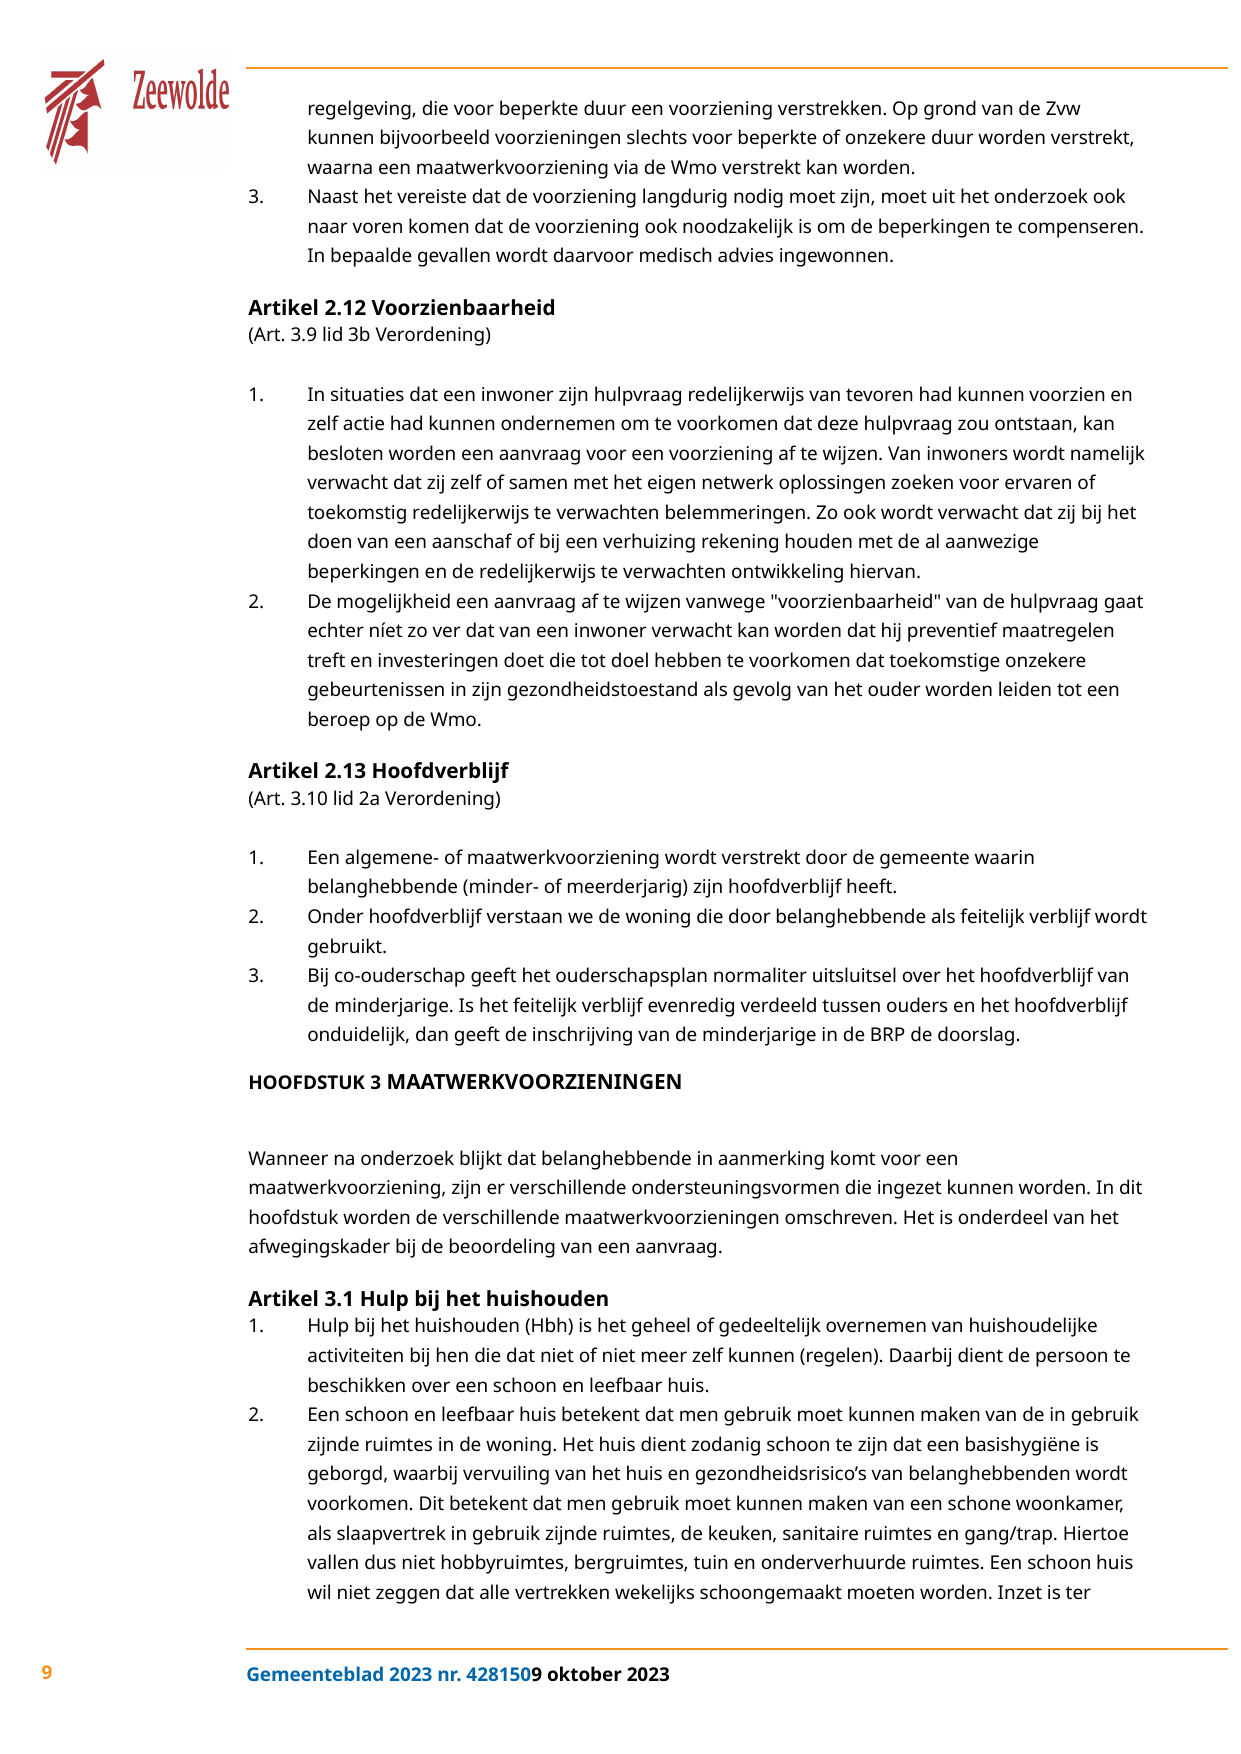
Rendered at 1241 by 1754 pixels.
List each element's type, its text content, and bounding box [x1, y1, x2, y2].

text Artikel 2.12 Voorzienbaarheid [248, 293, 1152, 322]
list Een algemene- of maatwerkvoorziening wordt verstrekt door de gemeente waarin belanghebbende (minder- of meerderjarig) zijn hoofdverblijf heeft. [248, 844, 1152, 899]
text HOOFDSTUK 3 MAATWERKVOORZIENINGEN [248, 1067, 1152, 1096]
list regelgeving, die voor beperkte duur een voorziening verstrekken. Op grond van de Zvw kunnen bijvoorbeeld voorzieningen slechts voor beperkte of onzekere duur worden verstrekt, waarna een maatwerkvoorziening via de Wmo verstrekt kan worden. [248, 95, 1152, 180]
picture [41, 47, 231, 172]
list Onder hoofdverblijf verstaan we de woning die door belanghebbende als feitelijk verblijf wordt gebruikt. [248, 903, 1152, 959]
text Artikel 2.13 Hoofdverblijf [248, 757, 1152, 785]
list In situaties dat een inwoner zijn hulpvraag redelijkerwijs van tevoren had kunnen voorzien en zelf actie had kunnen ondernemen om te voorkomen dat deze hulpvraag zou ontstaan, kan besloten worden een aanvraag voor een voorziening af te wijzen. Van inwoners wordt namelijk verwacht dat zij zelf of samen met het eigen netwerk oplossingen zoeken voor ervaren of toekomstig redelijkerwijs te verwachten belemmeringen. Zo ook wordt verwacht dat zij bij het doen van een aanschaf of bij een verhuizing rekening houden met de al aanwezige beperkingen en de redelijkerwijs te verwachten ontwikkeling hiervan. [248, 381, 1152, 584]
text Artikel 3.1 Hulp bij het huishouden [248, 1284, 1152, 1313]
list De mogelijkheid een aanvraag af te wijzen vanwege "voorzienbaarheid" van de hulpvraag gaat echter níet zo ver dat van een inwoner verwacht kan worden dat hij preventief maatregelen treft en investeringen doet die tot doel hebben te voorkomen dat toekomstige onzekere gebeurtenissen in zijn gezondheidstoestand als gevolg van het ouder worden leiden tot een beroep op de Wmo. [248, 588, 1152, 732]
text Wanneer na onderzoek blijkt dat belanghebbende in aanmerking komt voor een maatwerkvoorziening, zijn er verschillende ondersteuningsvormen die ingezet kunnen worden. In dit hoofdstuk worden de verschillende maatwerkvoorzieningen omschreven. Het is onderdeel van het afwegingskader bij de beoordeling van een aanvraag. [248, 1145, 1152, 1259]
list Hulp bij het huishouden (Hbh) is het geheel of gedeeltelijk overnemen van huishoudelijke activiteiten bij hen die dat niet of niet meer zelf kunnen (regelen). Daarbij dient de persoon te beschikken over een schoon en leefbaar huis. [248, 1313, 1152, 1397]
list Een schoon en leefbaar huis betekent dat men gebruik moet kunnen maken van de in gebruik zijnde ruimtes in de woning. Het huis dient zodanig schoon te zijn dat een basishygiëne is geborgd, waarbij vervuiling van het huis en gezondheidsrisico’s van belanghebbenden wordt voorkomen. Dit betekent dat men gebruik moet kunnen maken van een schone woonkamer, als slaapvertrek in gebruik zijnde ruimtes, de keuken, sanitaire ruimtes en gang/trap. Hiertoe vallen dus niet hobbyruimtes, bergruimtes, tuin en onderverhuurde ruimtes. Een schoon huis wil niet zeggen dat alle vertrekken wekelijks schoongemaakt moeten worden. Inzet is ter [248, 1401, 1152, 1604]
list Bij co-ouderschap geeft het ouderschapsplan normaliter uitsluitsel over het hoofdverblijf van de minderjarige. Is het feitelijk verblijf evenredig verdeeld tussen ouders en het hoofdverblijf onduidelijk, dan geeft de inschrijving van de minderjarige in de BRP de doorslag. [248, 962, 1152, 1047]
text (Art. 3.10 lid 2a Verordening) [248, 785, 1152, 811]
text (Art. 3.9 lid 3b Verordening) [248, 322, 1152, 347]
list Naast het vereiste dat de voorziening langdurig nodig moet zijn, moet uit het onderzoek ook naar voren komen dat de voorziening ook noodzakelijk is om de beperkingen te compenseren. In bepaalde gevallen wordt daarvoor medisch advies ingewonnen. [248, 183, 1152, 268]
